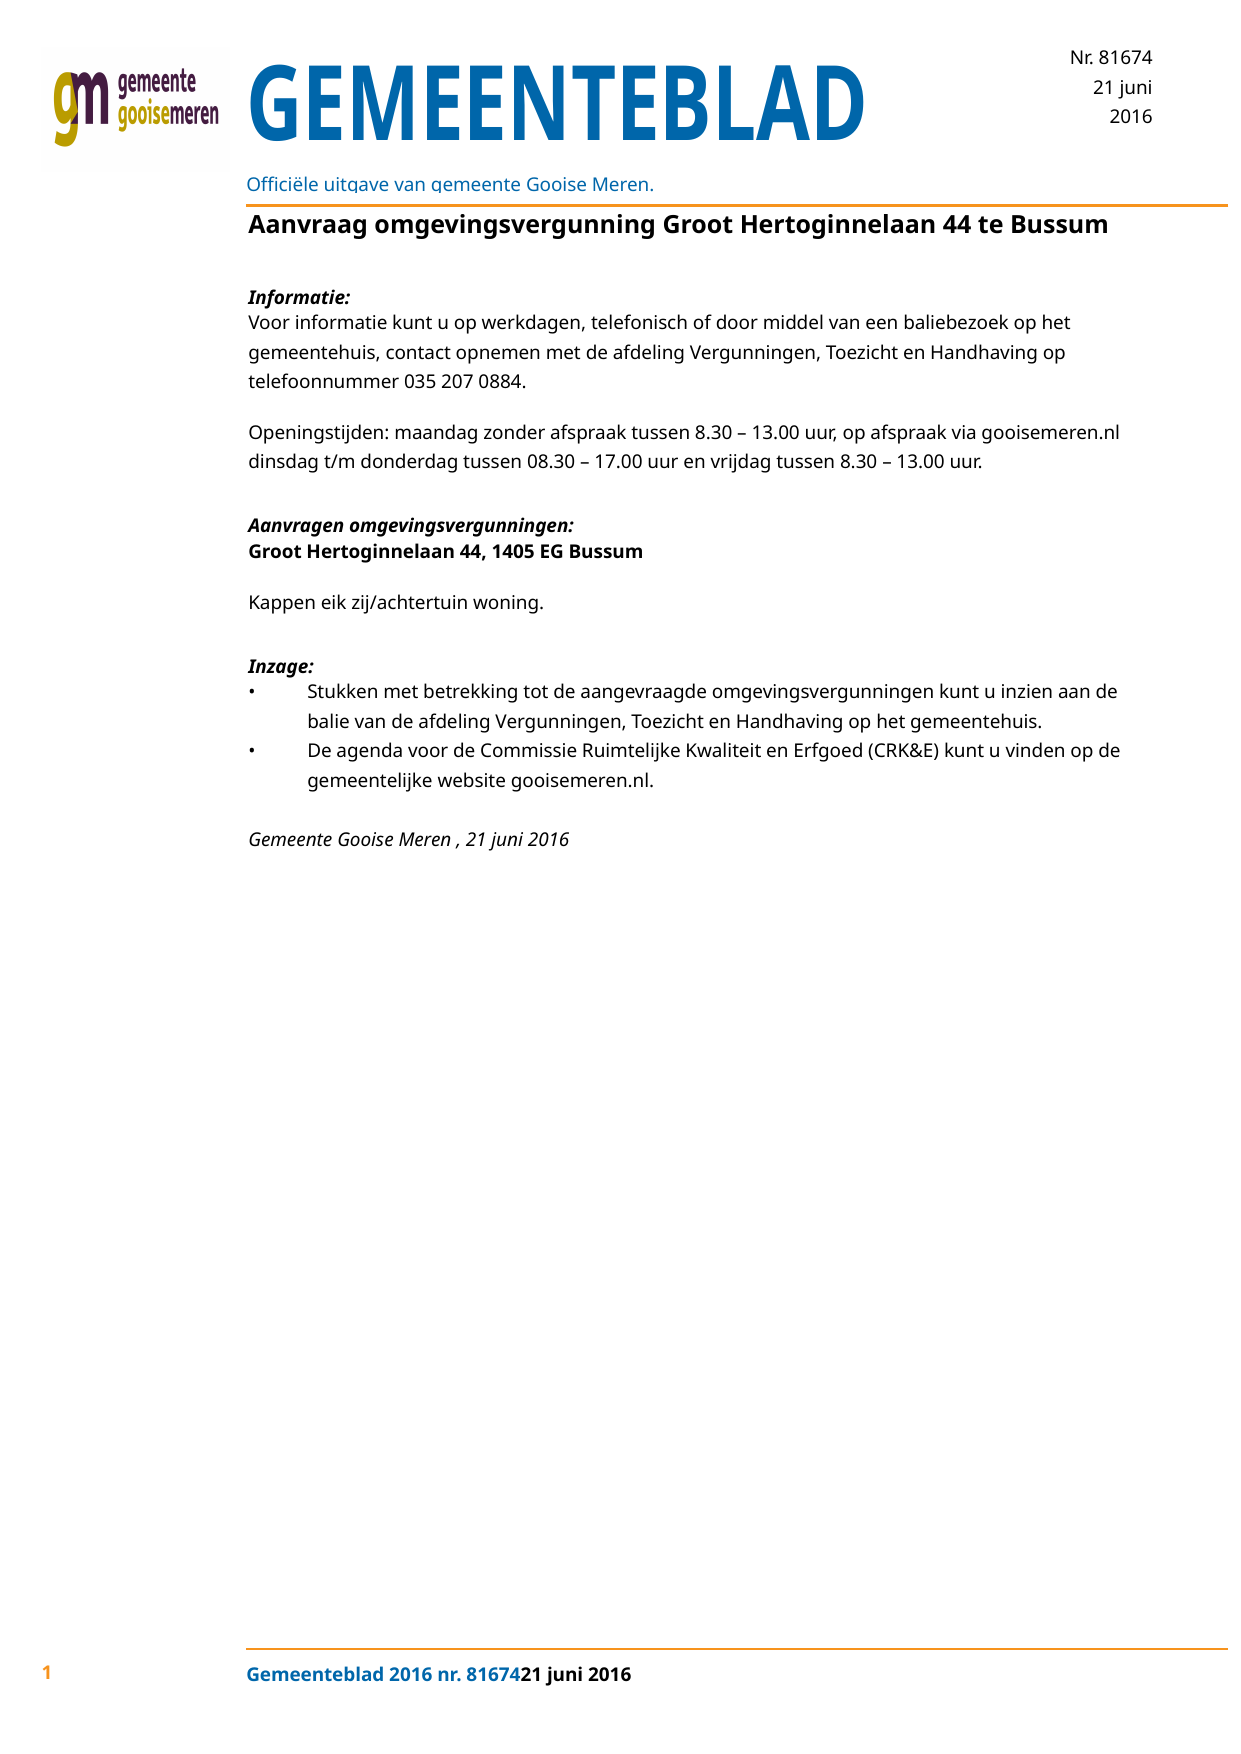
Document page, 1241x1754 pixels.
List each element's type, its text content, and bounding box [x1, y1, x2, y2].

list De agenda voor de Commissie Ruimtelijke Kwaliteit en Erfgoed (CRK&E) kunt u vinden op de gemeentelijke website gooisemeren.nl. [248, 738, 1152, 793]
text Kappen eik zij/achtertuin woning. [248, 589, 1152, 614]
text Informatie: [248, 284, 1152, 309]
text Inzage: [248, 653, 1152, 678]
text Groot Hertoginnelaan 44, 1405 EG Bussum [248, 538, 1152, 564]
text Voor informatie kunt u op werkdagen, telefonisch of door middel van een baliebezoek op het gemeentehuis, contact opnemen met de afdeling Vergunningen, Toezicht en Handhaving op telefoonnummer 035 207 0884. [248, 309, 1152, 394]
text Aanvraag omgevingsvergunning Groot Hertoginnelaan 44 te Bussum [248, 207, 1152, 241]
picture [41, 47, 231, 172]
list Stukken met betrekking tot de aangevraagde omgevingsvergunningen kunt u inzien aan de balie van de afdeling Vergunningen, Toezicht en Handhaving op het gemeentehuis. [248, 678, 1152, 734]
text Gemeente Gooise Meren , 21 juni 2016 [248, 826, 1152, 852]
text Aanvragen omgevingsvergunningen: [248, 513, 1152, 538]
text Openingstijden: maandag zonder afspraak tussen 8.30 – 13.00 uur, op afspraak via gooisemeren.nl dinsdag t/m donderdag tussen 08.30 – 17.00 uur en vrijdag tussen 8.30 – 13.00 uur. [248, 419, 1152, 474]
